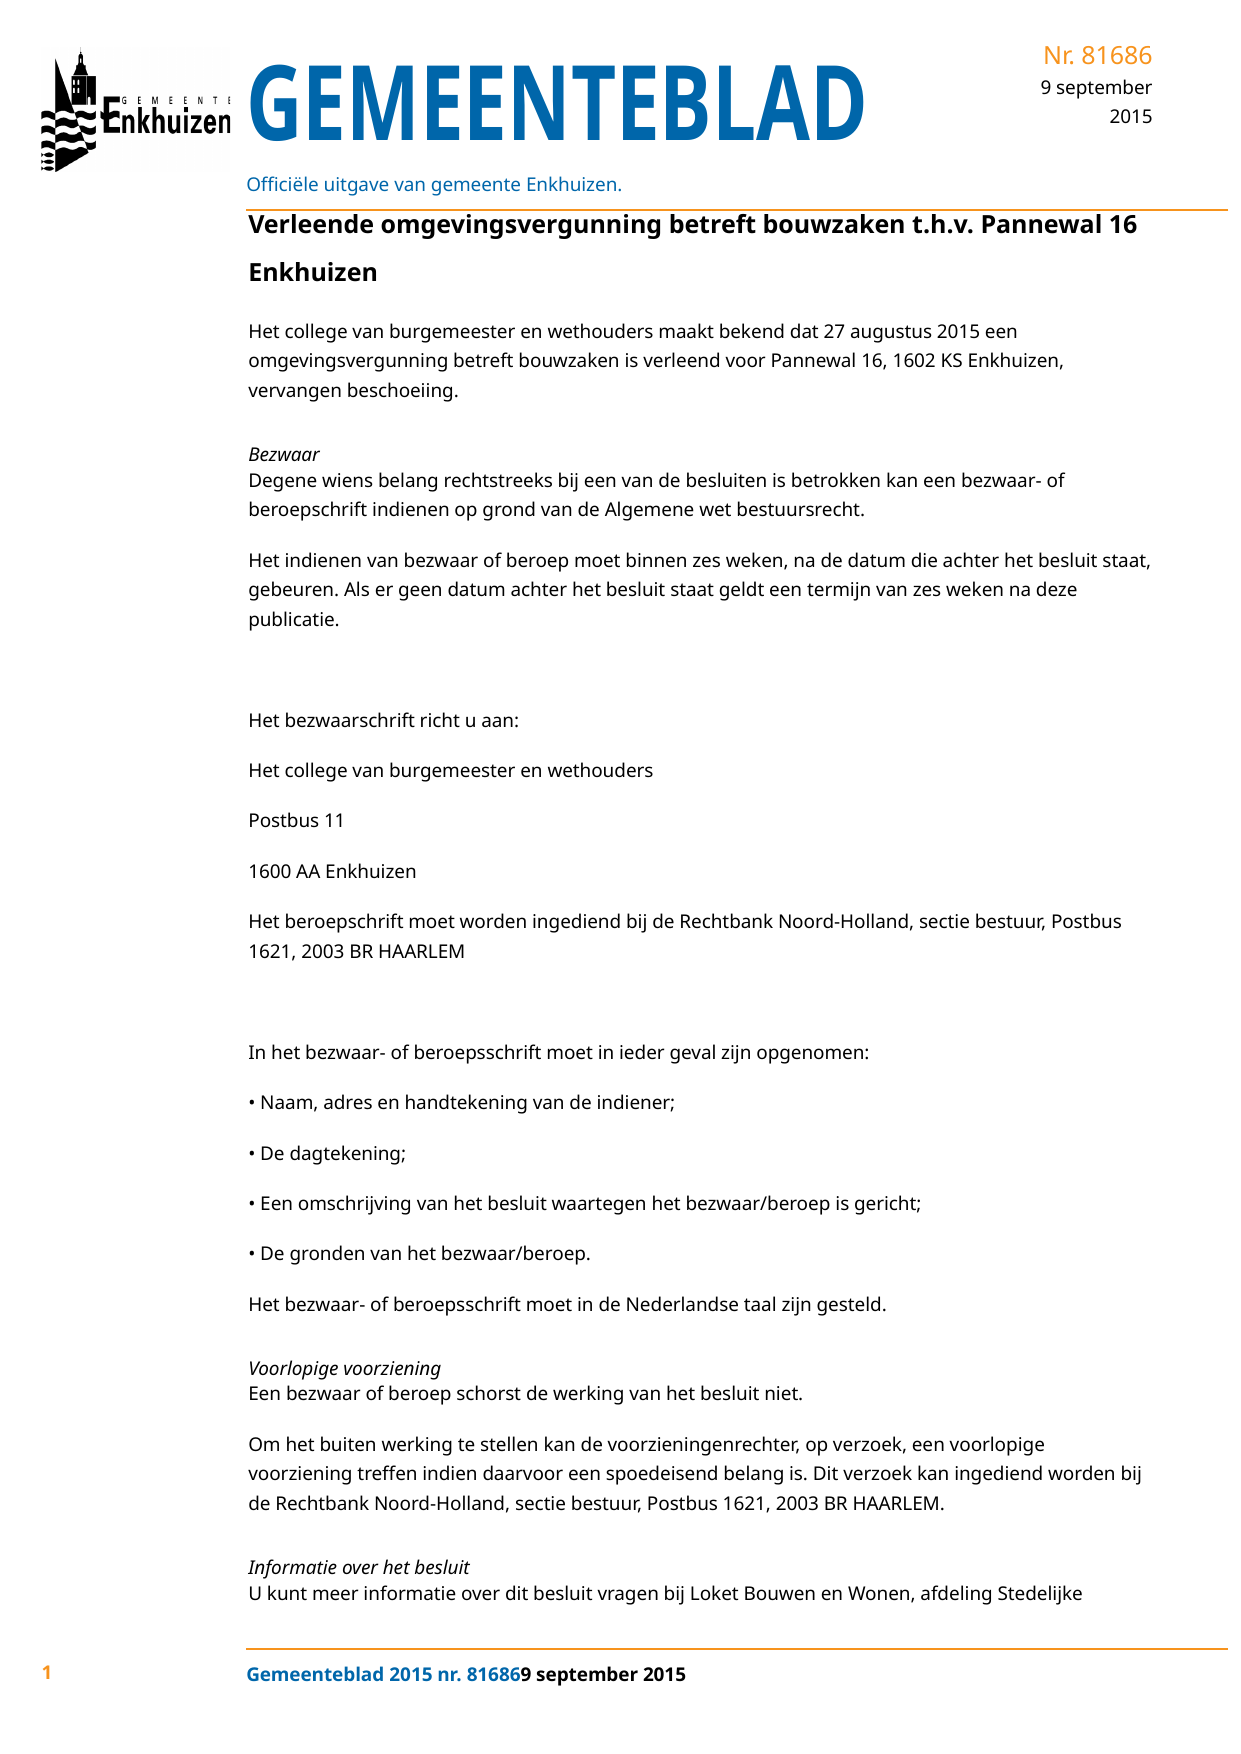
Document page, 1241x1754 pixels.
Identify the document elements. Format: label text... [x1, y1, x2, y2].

text Informatie over het besluit [248, 1554, 1152, 1580]
text In het bezwaar- of beroepsschrift moet in ieder geval zijn opgenomen: [248, 1039, 1152, 1064]
text Om het buiten werking te stellen kan de voorzieningenrechter, op verzoek, een voorlopige voorziening treffen indien daarvoor een spoedeisend belang is. Dit verzoek kan ingediend worden bij de Rechtbank Noord-Holland, sectie bestuur, Postbus 1621, 2003 BR HAARLEM. [248, 1431, 1152, 1516]
text U kunt meer informatie over dit besluit vragen bij Loket Bouwen en Wonen, afdeling Stedelijke [248, 1580, 1152, 1606]
text Degene wiens belang rechtstreeks bij een van de besluiten is betrokken kan een bezwaar- of beroepschrift indienen op grond van de Algemene wet bestuursrecht. [248, 467, 1152, 522]
text • De dagtekening; [248, 1140, 1152, 1165]
text Een bezwaar of beroep schorst de werking van het besluit niet. [248, 1381, 1152, 1406]
text • De gronden van het bezwaar/beroep. [248, 1241, 1152, 1266]
text 1600 AA Enkhuizen [248, 858, 1152, 884]
text Verleende omgevingsvergunning betreft bouwzaken t.h.v. Pannewal 16 Enkhuizen [248, 211, 1152, 288]
text Het bezwaarschrift richt u aan: [248, 707, 1152, 732]
picture [41, 47, 231, 172]
text Het bezwaar- of beroepsschrift moet in de Nederlandse taal zijn gesteld. [248, 1291, 1152, 1317]
text • Naam, adres en handtekening van de indiener; [248, 1089, 1152, 1115]
text Het indienen van bezwaar of beroep moet binnen zes weken, na de datum die achter het besluit staat, gebeuren. Als er geen datum achter het besluit staat geldt een termijn van zes weken na deze publicatie. [248, 547, 1152, 632]
text Postbus 11 [248, 808, 1152, 833]
text Het college van burgemeester en wethouders maakt bekend dat 27 augustus 2015 een omgevingsvergunning betreft bouwzaken is verleend voor Pannewal 16, 1602 KS Enkhuizen, vervangen beschoeiing. [248, 318, 1152, 403]
text Het college van burgemeester en wethouders [248, 757, 1152, 783]
text Het beroepschrift moet worden ingediend bij de Rechtbank Noord-Holland, sectie bestuur, Postbus 1621, 2003 BR HAARLEM [248, 908, 1152, 964]
text • Een omschrijving van het besluit waartegen het bezwaar/beroep is gericht; [248, 1190, 1152, 1216]
text Bezwaar [248, 441, 1152, 467]
text Voorlopige voorziening [248, 1355, 1152, 1381]
